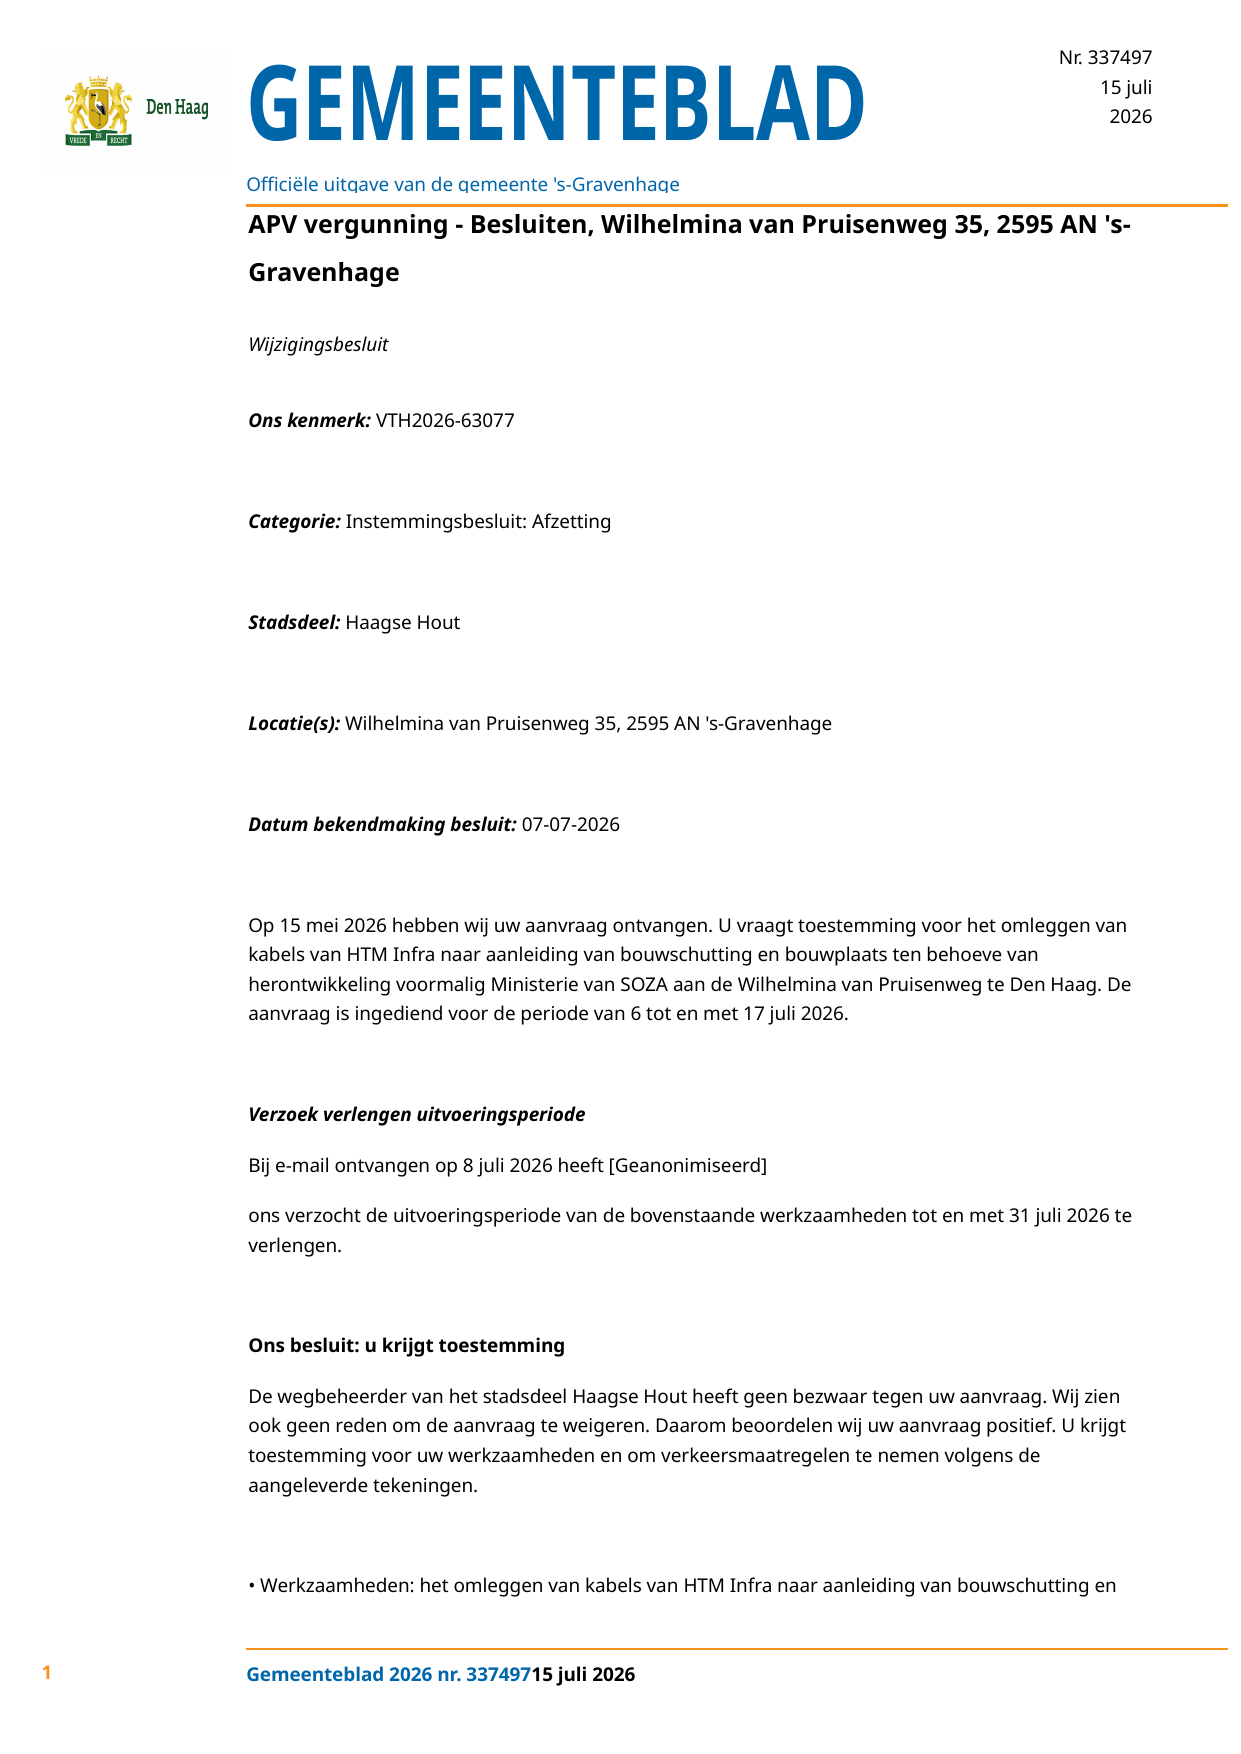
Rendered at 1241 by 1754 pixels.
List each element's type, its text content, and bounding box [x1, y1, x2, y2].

text De wegbeheerder van het stadsdeel Haagse Hout heeft geen bezwaar tegen uw aanvraag. Wij zien ook geen reden om de aanvraag te weigeren. Daarom beoordelen wij uw aanvraag positief. U krijgt toestemming voor uw werkzaamheden en om verkeersmaatregelen te nemen volgens de aangeleverde tekeningen. [248, 1383, 1152, 1497]
text • Werkzaamheden: het omleggen van kabels van HTM Infra naar aanleiding van bouwschutting en [248, 1573, 1152, 1598]
text Wijzigingsbesluit [248, 331, 1152, 357]
text Op 15 mei 2026 hebben wij uw aanvraag ontvangen. U vraagt toestemming voor het omleggen van kabels van HTM Infra naar aanleiding van bouwschutting en bouwplaats ten behoeve van herontwikkeling voormalig Ministerie van SOZA aan de Wilhelmina van Pruisenweg te Den Haag. De aanvraag is ingediend voor de periode van 6 tot en met 17 juli 2026. [248, 912, 1152, 1026]
text Locatie(s): Wilhelmina van Pruisenweg 35, 2595 AN 's-Gravenhage [248, 710, 1152, 736]
text Stadsdeel: Haagse Hout [248, 609, 1152, 635]
text Bij e-mail ontvangen op 8 juli 2026 heeft [Geanonimiseerd] [248, 1152, 1152, 1177]
text Ons besluit: u krijgt toestemming [248, 1333, 1152, 1358]
text Verzoek verlengen uitvoeringsperiode [248, 1101, 1152, 1127]
text Categorie: Instemmingsbesluit: Afzetting [248, 508, 1152, 534]
text APV vergunning - Besluiten, Wilhelmina van Pruisenweg 35, 2595 AN 's-Gravenhage [248, 207, 1152, 288]
text ons verzocht de uitvoeringsperiode van de bovenstaande werkzaamheden tot en met 31 juli 2026 te verlengen. [248, 1202, 1152, 1257]
picture [41, 47, 231, 172]
text Ons kenmerk: VTH2026-63077 [248, 408, 1152, 433]
text Datum bekendmaking besluit: 07-07-2026 [248, 811, 1152, 837]
